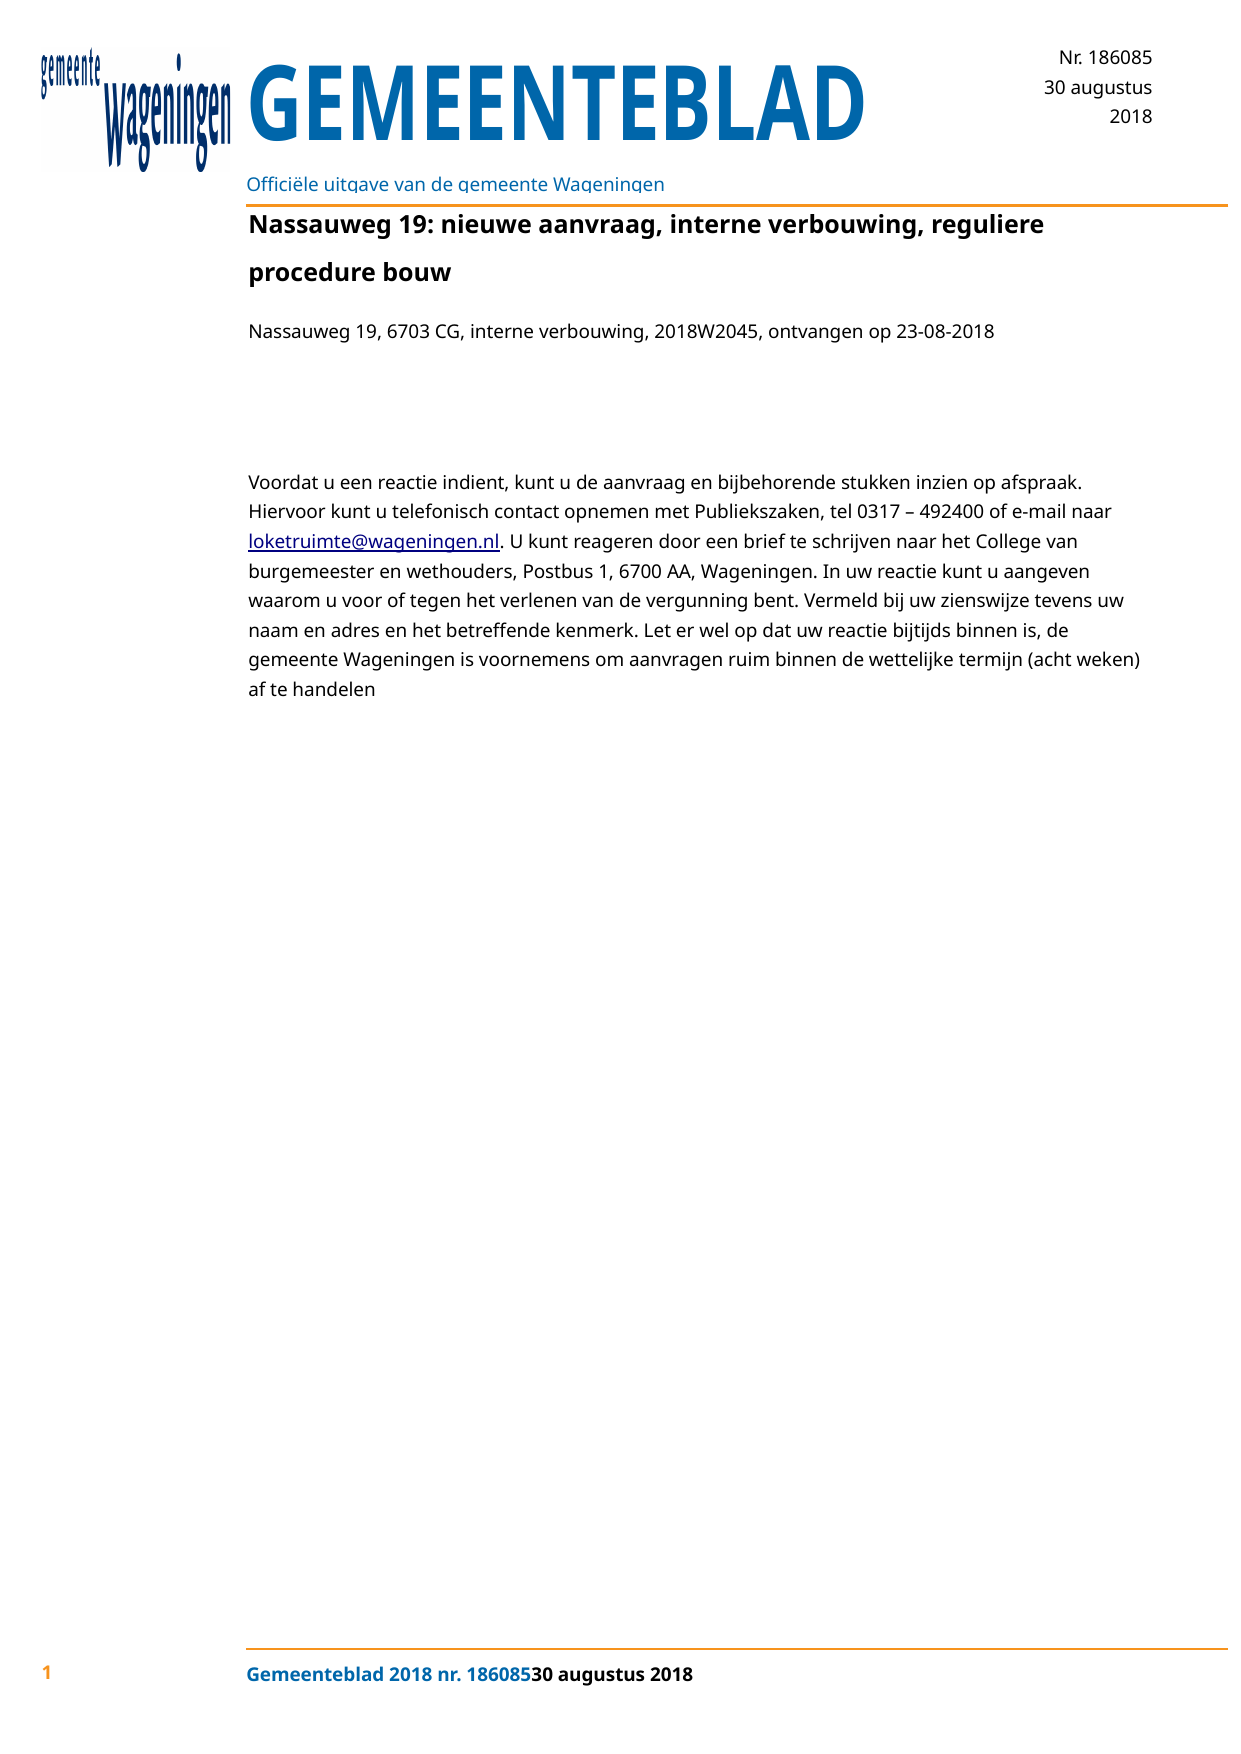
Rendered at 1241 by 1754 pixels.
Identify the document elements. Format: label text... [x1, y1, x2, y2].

text Nassauweg 19: nieuwe aanvraag, interne verbouwing, reguliere procedure bouw [248, 207, 1152, 288]
picture [41, 47, 231, 172]
text Voordat u een reactie indient, kunt u de aanvraag en bijbehorende stukken inzien op afspraak. Hiervoor kunt u telefonisch contact opnemen met Publiekszaken, tel 0317 – 492400 of e-mail naar loketruimte@wageningen.nl. U kunt reageren door een brief te schrijven naar het College van burgemeester en wethouders, Postbus 1, 6700 AA, Wageningen. In uw reactie kunt u aangeven waarom u voor of tegen het verlenen van de vergunning bent. Vermeld bij uw zienswijze tevens uw naam en adres en het betreffende kenmerk. Let er wel op dat uw reactie bijtijds binnen is, de gemeente Wageningen is voornemens om aanvragen ruim binnen de wettelijke termijn (acht weken) af te handelen [248, 469, 1152, 702]
text Nassauweg 19, 6703 CG, interne verbouwing, 2018W2045, ontvangen op 23-08-2018 [248, 318, 1152, 344]
